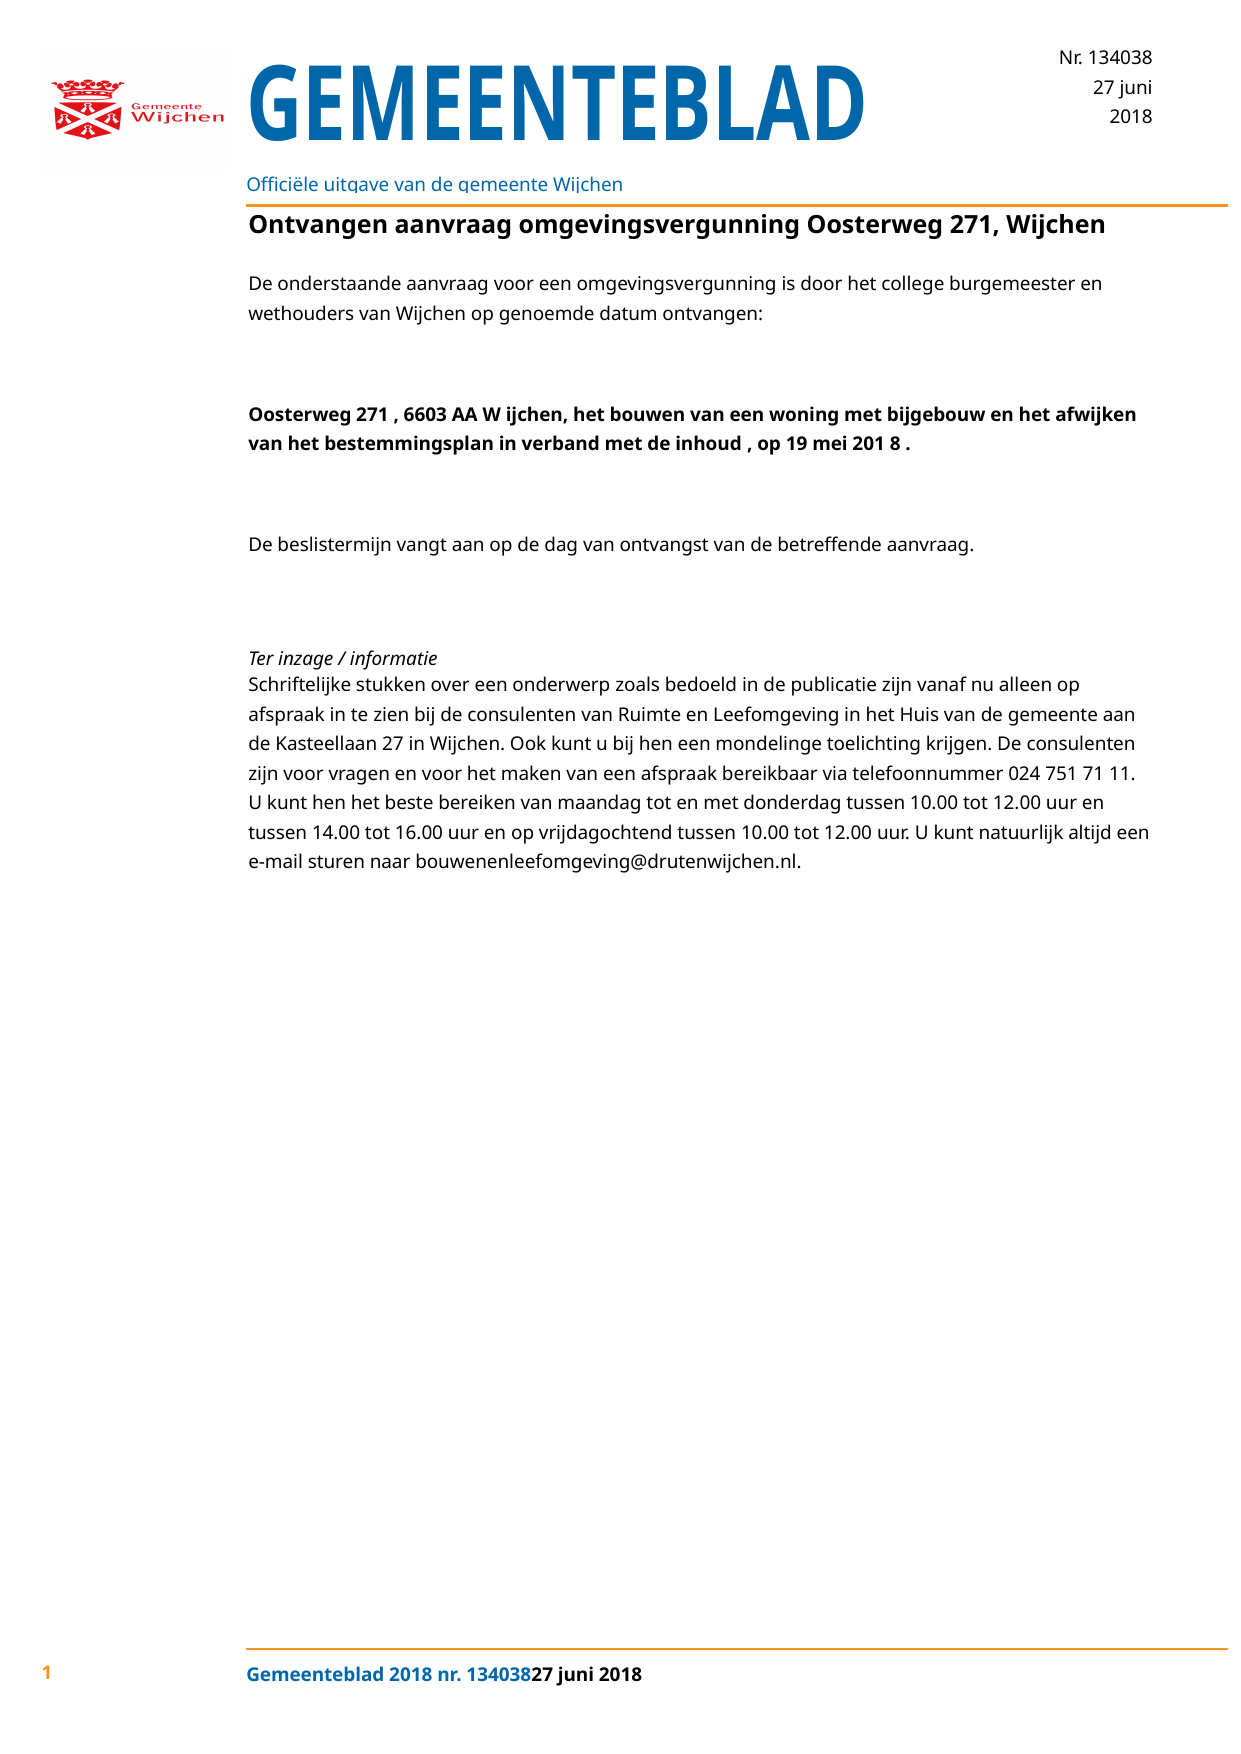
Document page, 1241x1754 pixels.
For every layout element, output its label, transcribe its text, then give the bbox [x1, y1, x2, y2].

text Oosterweg 271 , 6603 AA W ijchen, het bouwen van een woning met bijgebouw en het afwijken van het bestemmingsplan in verband met de inhoud , op 19 mei 201 8 . [248, 401, 1152, 456]
picture [41, 47, 231, 172]
text Ter inzage / informatie [248, 646, 1152, 671]
text De beslistermijn vangt aan op de dag van ontvangst van de betreffende aanvraag. [248, 531, 1152, 557]
text Ontvangen aanvraag omgevingsvergunning Oosterweg 271, Wijchen [248, 207, 1152, 241]
text Schriftelijke stukken over een onderwerp zoals bedoeld in de publicatie zijn vanaf nu alleen op afspraak in te zien bij de consulenten van Ruimte en Leefomgeving in het Huis van de gemeente aan de Kasteellaan 27 in Wijchen. Ook kunt u bij hen een mondelinge toelichting krijgen. De consulenten zijn voor vragen en voor het maken van een afspraak bereikbaar via telefoonnummer 024 751 71 11. U kunt hen het beste bereiken van maandag tot en met donderdag tussen 10.00 tot 12.00 uur en tussen 14.00 tot 16.00 uur en op vrijdagochtend tussen 10.00 tot 12.00 uur. U kunt natuurlijk altijd een e-mail sturen naar bouwenenleefomgeving@drutenwijchen.nl. [248, 671, 1152, 874]
text De onderstaande aanvraag voor een omgevingsvergunning is door het college burgemeester en wethouders van Wijchen op genoemde datum ontvangen: [248, 270, 1152, 326]
